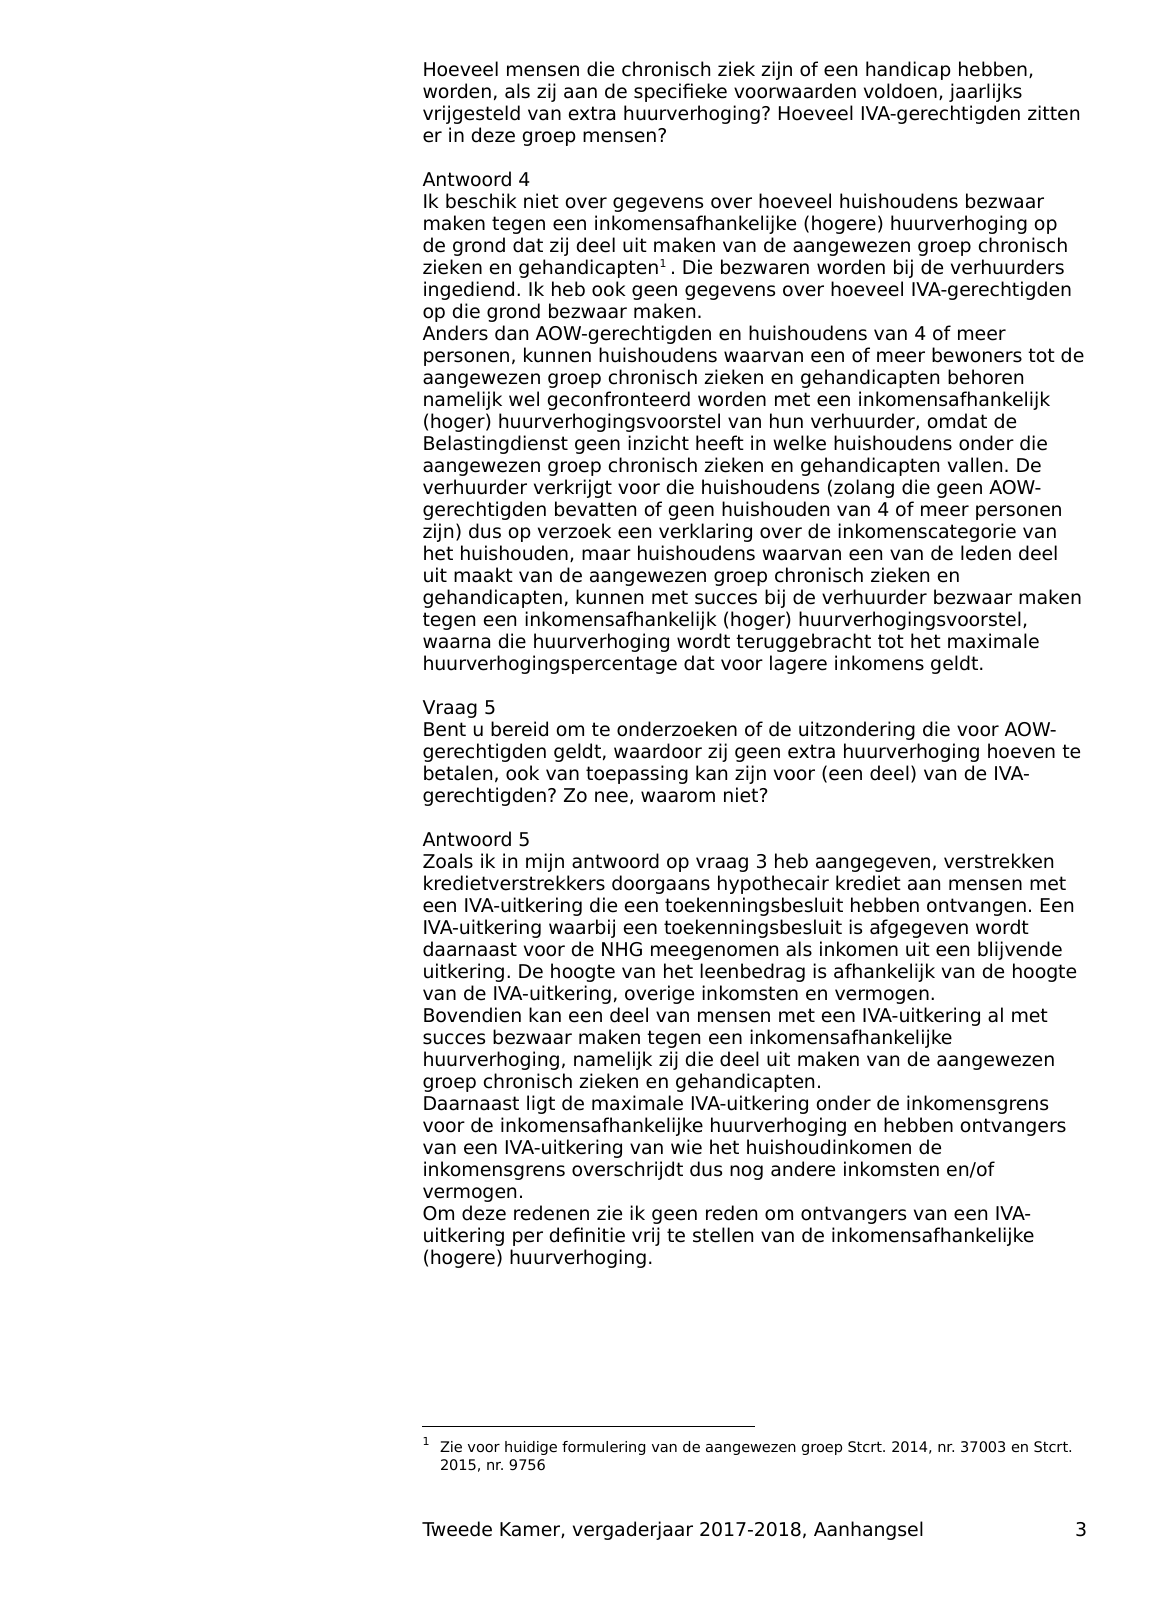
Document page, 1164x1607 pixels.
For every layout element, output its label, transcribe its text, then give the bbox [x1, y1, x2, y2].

text Daarnaast ligt de maximale IVA-uitkering onder de inkomensgrens voor de inkomensafhankelijke huurverhoging en hebben ontvangers van een IVA-uitkering van wie het huishoudinkomen de inkomensgrens overschrijdt dus nog andere inkomsten en/of vermogen. [422, 1093, 1087, 1203]
text Bovendien kan een deel van mensen met een IVA-uitkering al met succes bezwaar maken tegen een inkomensafhankelijke huurverhoging, namelijk zij die deel uit maken van de aangewezen groep chronisch zieken en gehandicapten. [422, 1005, 1087, 1093]
text Ik beschik niet over gegevens over hoeveel huishoudens bezwaar maken tegen een inkomensafhankelijke (hogere) huurverhoging op de grond dat zij deel uit maken van de aangewezen groep chronisch zieken en gehandicapten. Die bezwaren worden bij de verhuurders ingediend. Ik heb ook geen gegevens over hoeveel IVA-gerechtigden op die grond bezwaar maken. [422, 191, 1087, 323]
text Om deze redenen zie ik geen reden om ontvangers van een IVA-uitkering per definitie vrij te stellen van de inkomensafhankelijke (hogere) huurverhoging. [422, 1203, 1087, 1268]
text Hoeveel mensen die chronisch ziek zijn of een handicap hebben, worden, als zij aan de specifieke voorwaarden voldoen, jaarlijks vrijgesteld van extra huurverhoging? Hoeveel IVA-gerechtigden zitten er in deze groep mensen? [422, 59, 1087, 147]
text Antwoord 5 [422, 829, 1087, 851]
text Antwoord 4 [422, 169, 1087, 191]
text Zie voor huidige formulering van de aangewezen groep Stcrt. 2014, nr. 37003 en Stcrt. 2015, nr. 9756 [422, 1435, 1087, 1474]
text Vraag 5 [422, 697, 1087, 719]
text Anders dan AOW-gerechtigden en huishoudens van 4 of meer personen, kunnen huishoudens waarvan een of meer bewoners tot de aangewezen groep chronisch zieken en gehandicapten behoren namelijk wel geconfronteerd worden met een inkomensafhankelijk (hoger) huurverhogingsvoorstel van hun verhuurder, omdat de Belastingdienst geen inzicht heeft in welke huishoudens onder die aangewezen groep chronisch zieken en gehandicapten vallen. De verhuurder verkrijgt voor die huishoudens (zolang die geen AOW-gerechtigden bevatten of geen huishouden van 4 of meer personen zijn) dus op verzoek een verklaring over de inkomenscategorie van het huishouden, maar huishoudens waarvan een van de leden deel uit maakt van de aangewezen groep chronisch zieken en gehandicapten, kunnen met succes bij de verhuurder bezwaar maken tegen een inkomensafhankelijk (hoger) huurverhogingsvoorstel, waarna die huurverhoging wordt teruggebracht tot het maximale huurverhogingspercentage dat voor lagere inkomens geldt. [422, 323, 1087, 675]
text Zoals ik in mijn antwoord op vraag 3 heb aangegeven, verstrekken kredietverstrekkers doorgaans hypothecair krediet aan mensen met een IVA-uitkering die een toekenningsbesluit hebben ontvangen. Een IVA-uitkering waarbij een toekenningsbesluit is afgegeven wordt daarnaast voor de NHG meegenomen als inkomen uit een blijvende uitkering. De hoogte van het leenbedrag is afhankelijk van de hoogte van de IVA-uitkering, overige inkomsten en vermogen. [422, 851, 1087, 1005]
text Bent u bereid om te onderzoeken of de uitzondering die voor AOW-gerechtigden geldt, waardoor zij geen extra huurverhoging hoeven te betalen, ook van toepassing kan zijn voor (een deel) van de IVA-gerechtigden? Zo nee, waarom niet? [422, 719, 1087, 807]
